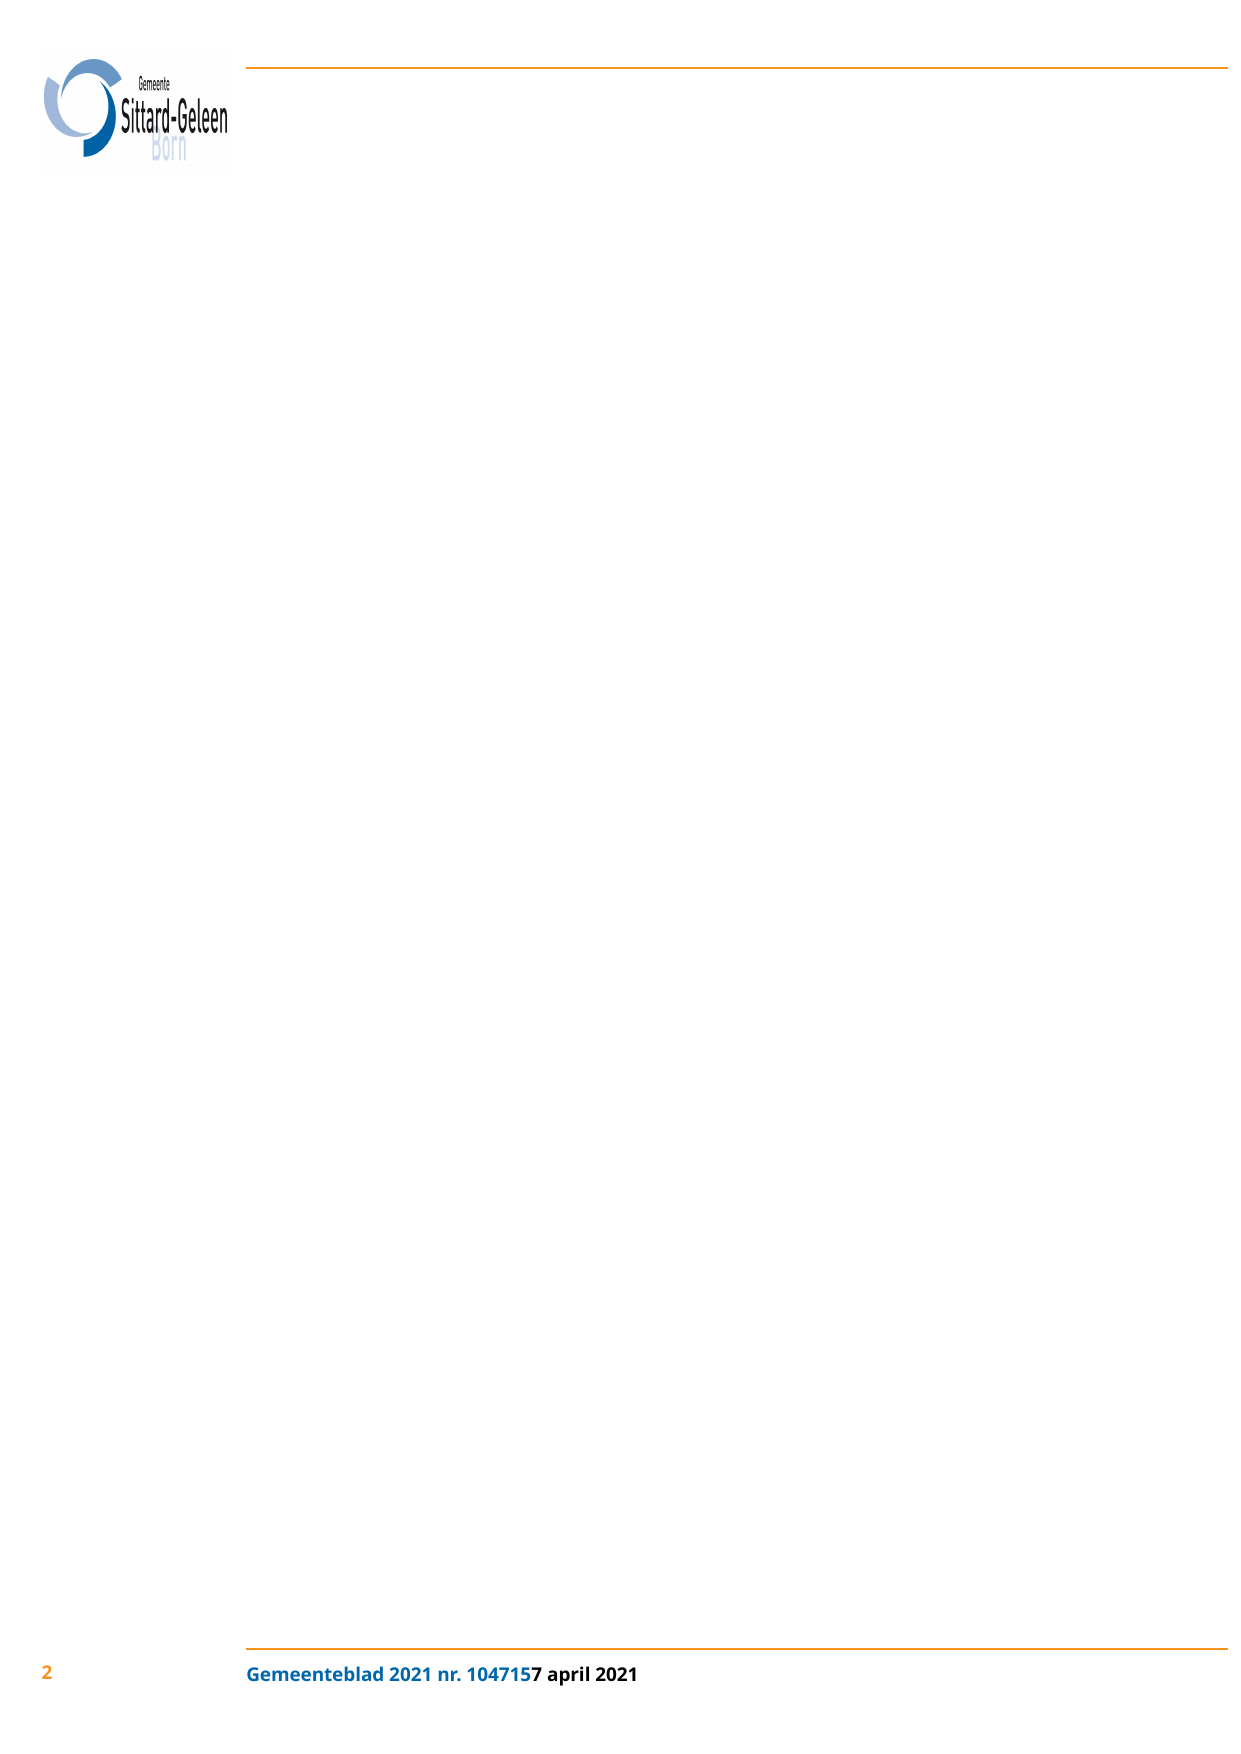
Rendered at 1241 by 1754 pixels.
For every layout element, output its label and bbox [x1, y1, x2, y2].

picture [41, 47, 231, 172]
